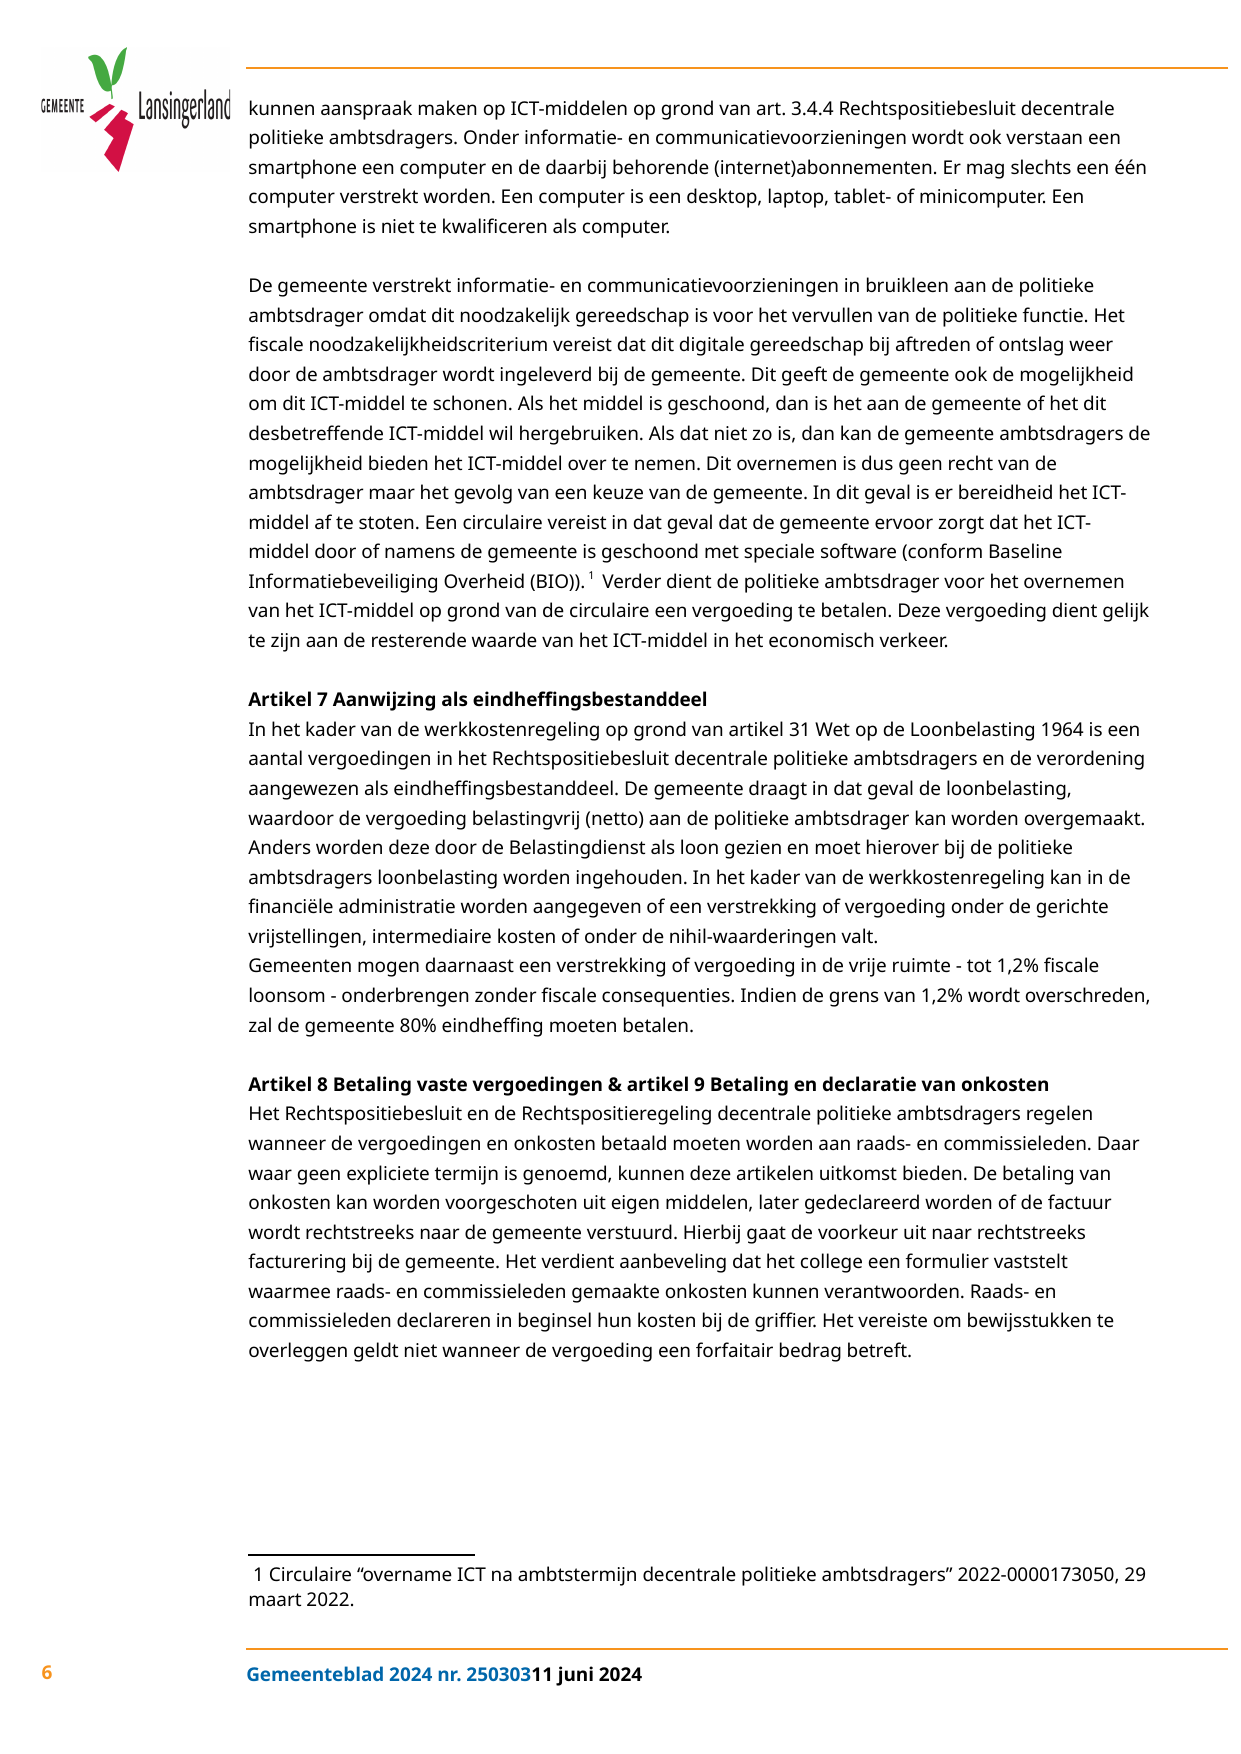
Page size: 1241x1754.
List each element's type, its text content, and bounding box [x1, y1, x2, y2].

text Artikel 7 Aanwijzing als eindheffingsbestanddeel [248, 686, 1152, 712]
text kunnen aanspraak maken op ICT-middelen op grond van art. 3.4.4 Rechtspositiebesluit decentrale politieke ambtsdragers. Onder informatie- en communicatievoorzieningen wordt ook verstaan een smartphone een computer en de daarbij behorende (internet)abonnementen. Er mag slechts een één computer verstrekt worden. Een computer is een desktop, laptop, tablet- of minicomputer. Een smartphone is niet te kwalificeren als computer. [248, 95, 1152, 239]
text De gemeente verstrekt informatie- en communicatievoorzieningen in bruikleen aan de politieke ambtsdrager omdat dit noodzakelijk gereedschap is voor het vervullen van de politieke functie. Het fiscale noodzakelijkheidscriterium vereist dat dit digitale gereedschap bij aftreden of ontslag weer door de ambtsdrager wordt ingeleverd bij de gemeente. Dit geeft de gemeente ook de mogelijkheid om dit ICT-middel te schonen. Als het middel is geschoond, dan is het aan de gemeente of het dit desbetreffende ICT-middel wil hergebruiken. Als dat niet zo is, dan kan de gemeente ambtsdragers de mogelijkheid bieden het ICT-middel over te nemen. Dit overnemen is dus geen recht van de ambtsdrager maar het gevolg van een keuze van de gemeente. In dit geval is er bereidheid het ICT-middel af te stoten. Een circulaire vereist in dat geval dat de gemeente ervoor zorgt dat het ICT-middel door of namens de gemeente is geschoond met speciale software (conform Baseline Informatiebeveiliging Overheid (BIO)). Verder dient de politieke ambtsdrager voor het overnemen van het ICT-middel op grond van de circulaire een vergoeding te betalen. Deze vergoeding dient gelijk te zijn aan de resterende waarde van het ICT-middel in het economisch verkeer. [248, 272, 1152, 653]
text Het Rechtspositiebesluit en de Rechtspositieregeling decentrale politieke ambtsdragers regelen wanneer de vergoedingen en onkosten betaald moeten worden aan raads- en commissieleden. Daar waar geen expliciete termijn is genoemd, kunnen deze artikelen uitkomst bieden. De betaling van onkosten kan worden voorgeschoten uit eigen middelen, later gedeclareerd worden of de factuur wordt rechtstreeks naar de gemeente verstuurd. Hierbij gaat de voorkeur uit naar rechtstreeks facturering bij de gemeente. Het verdient aanbeveling dat het college een formulier vaststelt waarmee raads- en commissieleden gemaakte onkosten kunnen verantwoorden. Raads- en commissieleden declareren in beginsel hun kosten bij de griffier. Het vereiste om bewijsstukken te overleggen geldt niet wanneer de vergoeding een forfaitair bedrag betreft. [248, 1101, 1152, 1363]
text Circulaire “overname ICT na ambtstermijn decentrale politieke ambtsdragers” 2022-0000173050, 29 maart 2022. [248, 1561, 1152, 1612]
text Gemeenten mogen daarnaast een verstrekking of vergoeding in de vrije ruimte - tot 1,2% fiscale loonsom - onderbrengen zonder fiscale consequenties. Indien de grens van 1,2% wordt overschreden, zal de gemeente 80% eindheffing moeten betalen. [248, 953, 1152, 1038]
text Artikel 8 Betaling vaste vergoedingen & artikel 9 Betaling en declaratie van onkosten [248, 1071, 1152, 1097]
picture [41, 47, 231, 172]
text In het kader van de werkkostenregeling op grond van artikel 31 Wet op de Loonbelasting 1964 is een aantal vergoedingen in het Rechtspositiebesluit decentrale politieke ambtsdragers en de verordening aangewezen als eindheffingsbestanddeel. De gemeente draagt in dat geval de loonbelasting, waardoor de vergoeding belastingvrij (netto) aan de politieke ambtsdrager kan worden overgemaakt. Anders worden deze door de Belastingdienst als loon gezien en moet hierover bij de politieke ambtsdragers loonbelasting worden ingehouden. In het kader van de werkkostenregeling kan in de financiële administratie worden aangegeven of een verstrekking of vergoeding onder de gerichte vrijstellingen, intermediaire kosten of onder de nihil-waarderingen valt. [248, 716, 1152, 949]
